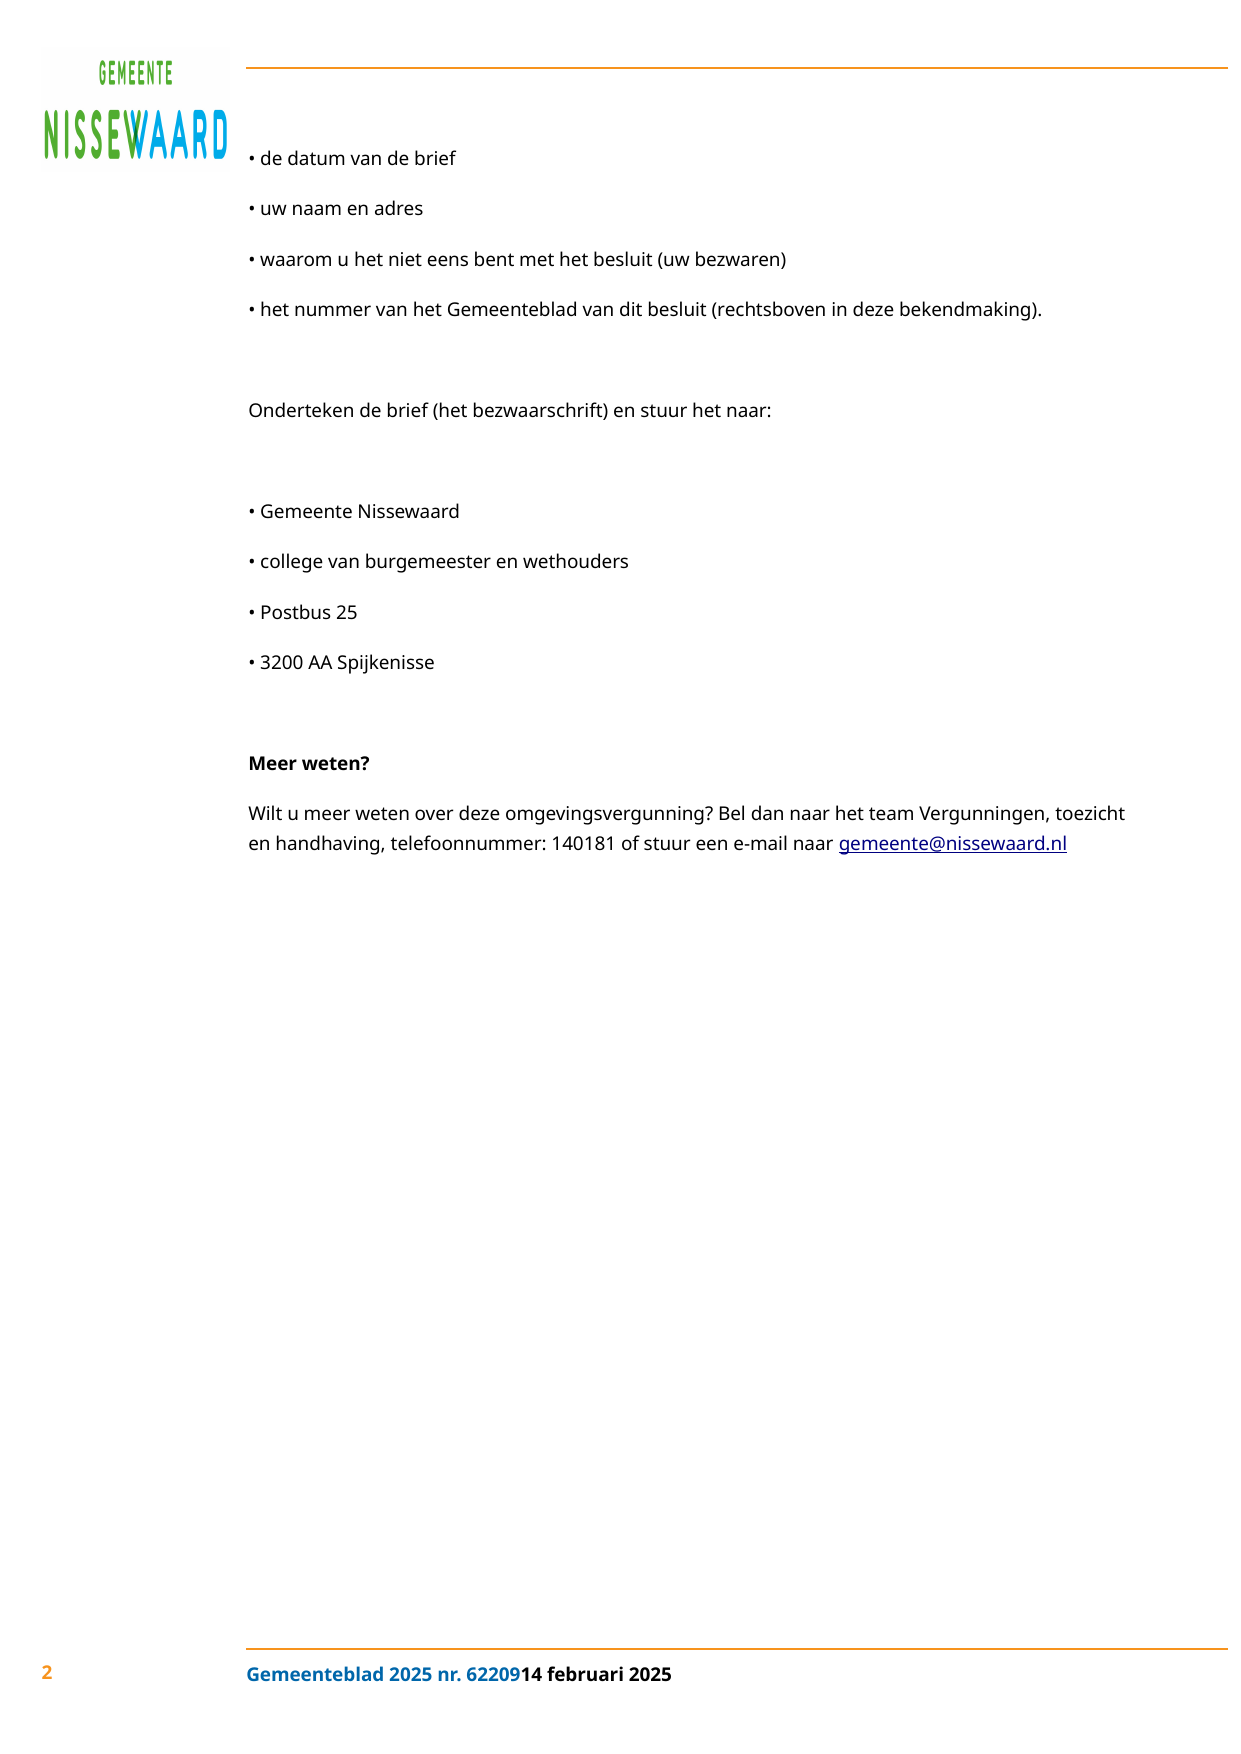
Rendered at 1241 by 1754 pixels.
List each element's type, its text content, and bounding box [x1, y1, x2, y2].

text • uw naam en adres [248, 196, 1152, 221]
text • Gemeente Nissewaard [248, 498, 1152, 524]
text • 3200 AA Spijkenisse [248, 649, 1152, 675]
text • college van burgemeester en wethouders [248, 548, 1152, 574]
text Meer weten? [248, 750, 1152, 776]
text Wilt u meer weten over deze omgevingsvergunning? Bel dan naar het team Vergunningen, toezicht en handhaving, telefoonnummer: 140181 of stuur een e-mail naar gemeente@nissewaard.nl [248, 801, 1152, 856]
text • het nummer van het Gemeenteblad van dit besluit (rechtsboven in deze bekendmaking). [248, 296, 1152, 322]
text Onderteken de brief (het bezwaarschrift) en stuur het naar: [248, 397, 1152, 423]
text • de datum van de brief [248, 145, 1152, 171]
text • waarom u het niet eens bent met het besluit (uw bezwaren) [248, 246, 1152, 272]
picture [41, 47, 231, 172]
text • Postbus 25 [248, 599, 1152, 625]
